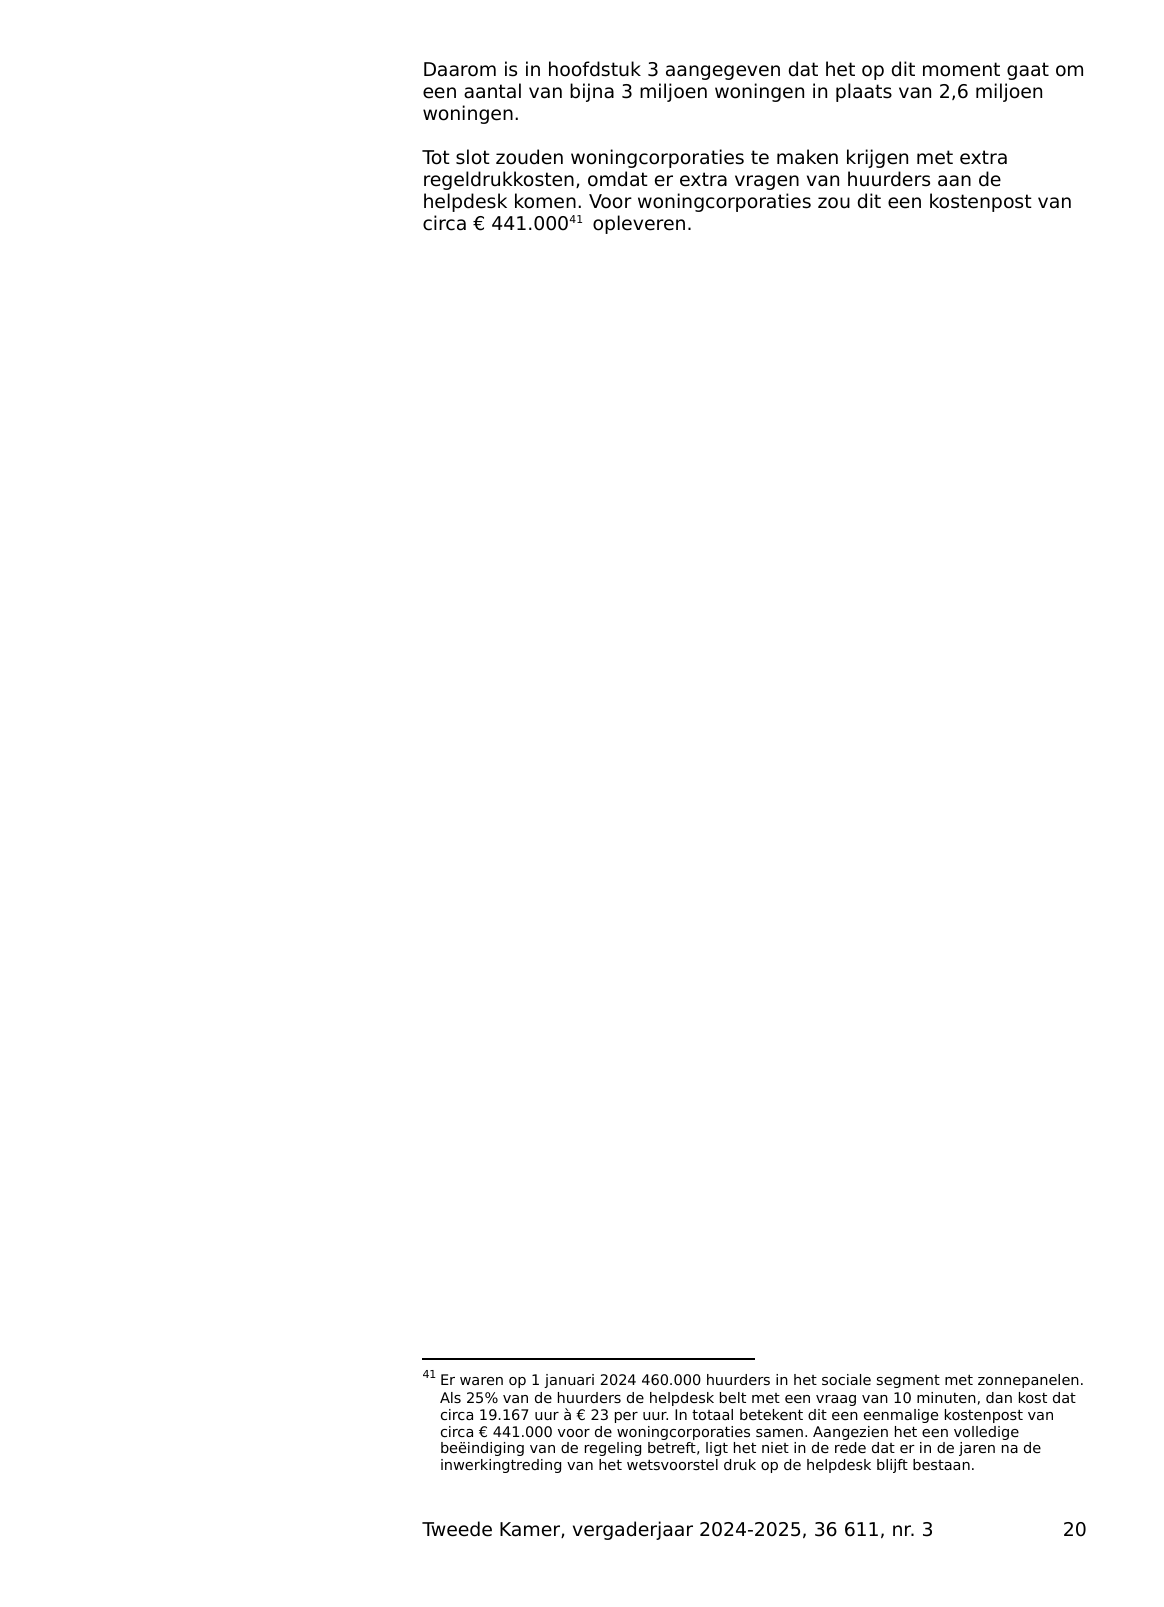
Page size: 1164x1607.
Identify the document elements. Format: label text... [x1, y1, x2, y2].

text Daarom is in hoofdstuk 3 aangegeven dat het op dit moment gaat om een aantal van bijna 3 miljoen woningen in plaats van 2,6 miljoen woningen. [422, 59, 1087, 125]
text Tot slot zouden woningcorporaties te maken krijgen met extra regeldrukkosten, omdat er extra vragen van huurders aan de helpdesk komen. Voor woningcorporaties zou dit een kostenpost van circa € 441.000 opleveren. [422, 147, 1087, 235]
text Er waren op 1 januari 2024 460.000 huurders in het sociale segment met zonnepanelen. Als 25% van de huurders de helpdesk belt met een vraag van 10 minuten, dan kost dat circa 19.167 uur à € 23 per uur. In totaal betekent dit een eenmalige kostenpost van circa € 441.000 voor de woningcorporaties samen. Aangezien het een volledige beëindiging van de regeling betreft, ligt het niet in de rede dat er in de jaren na de inwerkingtreding van het wetsvoorstel druk op de helpdesk blijft bestaan. [422, 1368, 1087, 1474]
